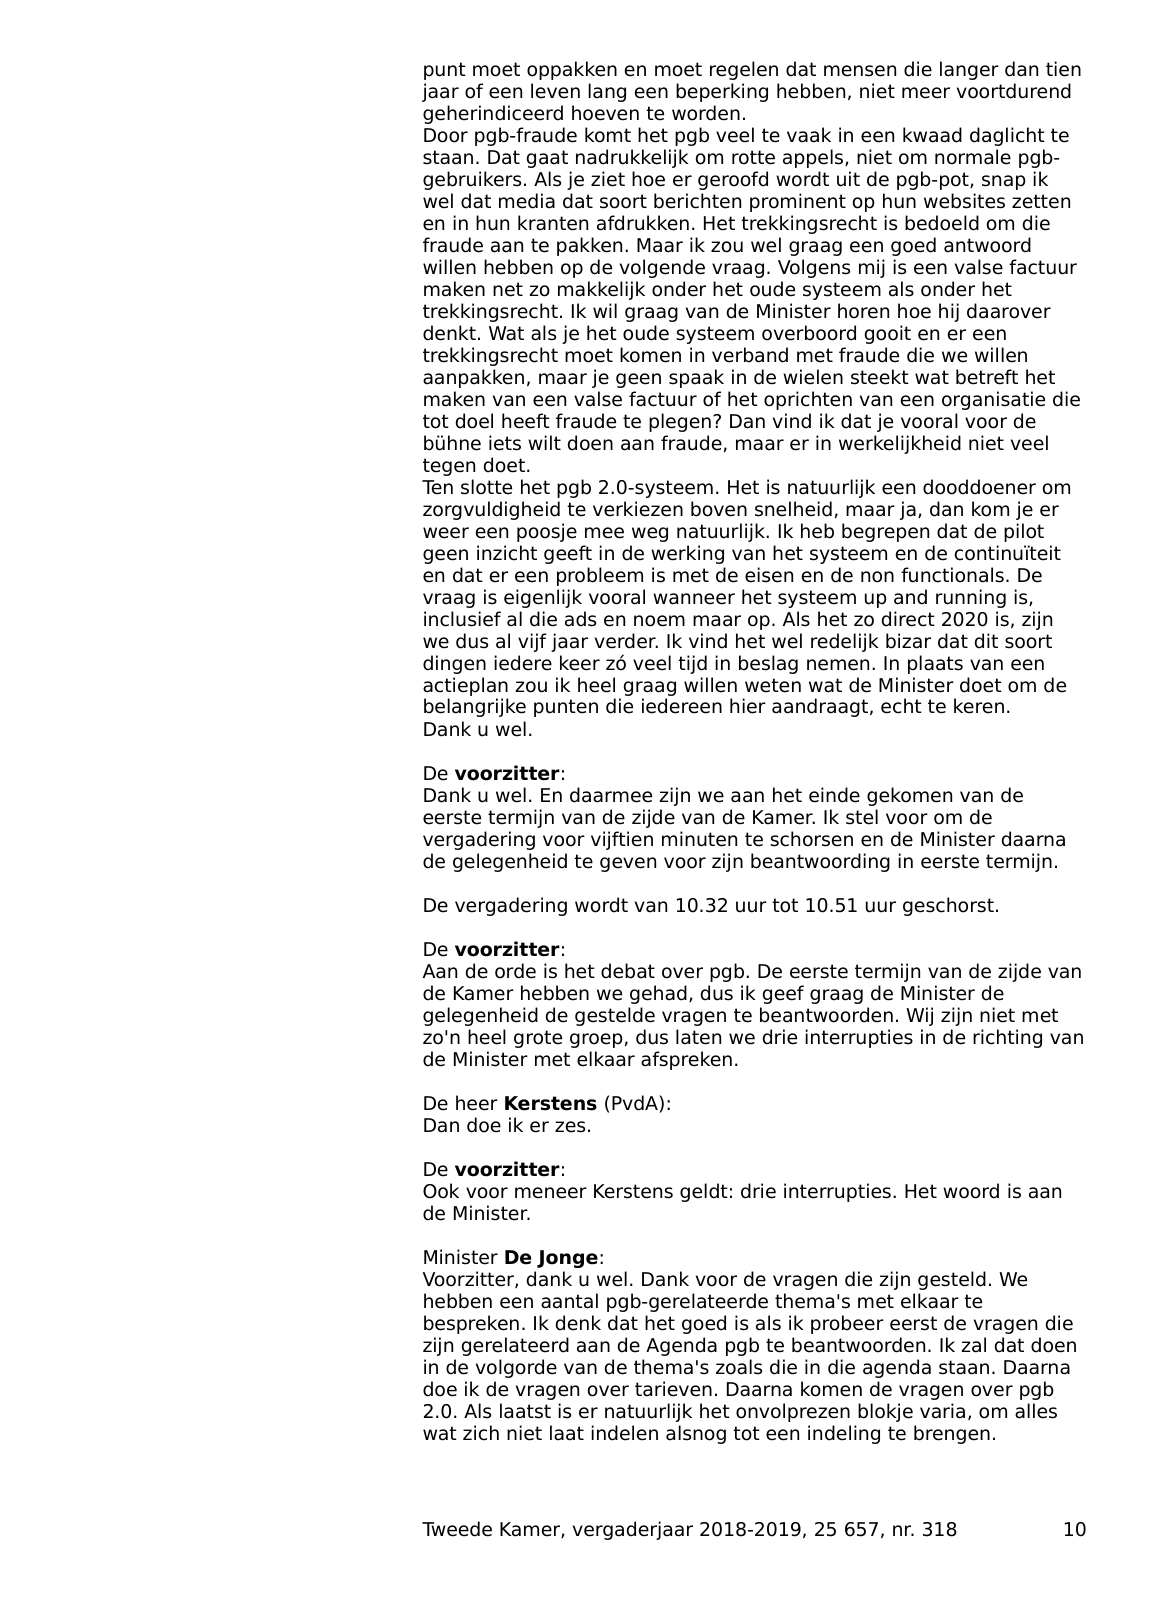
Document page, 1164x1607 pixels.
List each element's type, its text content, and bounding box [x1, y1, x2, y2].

text Ten slotte het pgb 2.0-systeem. Het is natuurlijk een dooddoener om zorgvuldigheid te verkiezen boven snelheid, maar ja, dan kom je er weer een poosje mee weg natuurlijk. Ik heb begrepen dat de pilot geen inzicht geeft in de werking van het systeem en de continuïteit en dat er een probleem is met de eisen en de non functionals. De vraag is eigenlijk vooral wanneer het systeem up and running is, inclusief al die ads en noem maar op. Als het zo direct 2020 is, zijn we dus al vijf jaar verder. Ik vind het wel redelijk bizar dat dit soort dingen iedere keer zó veel tijd in beslag nemen. In plaats van een actieplan zou ik heel graag willen weten wat de Minister doet om de belangrijke punten die iedereen hier aandraagt, echt te keren. [422, 477, 1087, 718]
text Dan doe ik er zes. [422, 1115, 1087, 1137]
text Dank u wel. En daarmee zijn we aan het einde gekomen van de eerste termijn van de zijde van de Kamer. Ik stel voor om de vergadering voor vijftien minuten te schorsen en de Minister daarna de gelegenheid te geven voor zijn beantwoording in eerste termijn. [422, 784, 1087, 872]
text Voorzitter, dank u wel. Dank voor de vragen die zijn gesteld. We hebben een aantal pgb-gerelateerde thema's met elkaar te bespreken. Ik denk dat het goed is als ik probeer eerst de vragen die zijn gerelateerd aan de Agenda pgb te beantwoorden. Ik zal dat doen in de volgorde van de thema's zoals die in die agenda staan. Daarna doe ik de vragen over tarieven. Daarna komen de vragen over pgb 2.0. Als laatst is er natuurlijk het onvolprezen blokje varia, om alles wat zich niet laat indelen alsnog tot een indeling te brengen. [422, 1269, 1087, 1445]
text De vergadering wordt van 10.32 uur tot 10.51 uur geschorst. [422, 895, 1087, 917]
text Ook voor meneer Kerstens geldt: drie interrupties. Het woord is aan de Minister. [422, 1181, 1087, 1225]
text Dank u wel. [422, 718, 1087, 740]
text Door pgb-fraude komt het pgb veel te vaak in een kwaad daglicht te staan. Dat gaat nadrukkelijk om rotte appels, niet om normale pgb-gebruikers. Als je ziet hoe er geroofd wordt uit de pgb-pot, snap ik wel dat media dat soort berichten prominent op hun websites zetten en in hun kranten afdrukken. Het trekkingsrecht is bedoeld om die fraude aan te pakken. Maar ik zou wel graag een goed antwoord willen hebben op de volgende vraag. Volgens mij is een valse factuur maken net zo makkelijk onder het oude systeem als onder het trekkingsrecht. Ik wil graag van de Minister horen hoe hij daarover denkt. Wat als je het oude systeem overboord gooit en er een trekkingsrecht moet komen in verband met fraude die we willen aanpakken, maar je geen spaak in de wielen steekt wat betreft het maken van een valse factuur of het oprichten van een organisatie die tot doel heeft fraude te plegen? Dan vind ik dat je vooral voor de bühne iets wilt doen aan fraude, maar er in werkelijkheid niet veel tegen doet. [422, 125, 1087, 477]
text Minister De Jonge: [422, 1247, 1087, 1269]
text De voorzitter: [422, 1159, 1087, 1181]
text De voorzitter: [422, 939, 1087, 961]
text Aan de orde is het debat over pgb. De eerste termijn van de zijde van de Kamer hebben we gehad, dus ik geef graag de Minister de gelegenheid de gestelde vragen te beantwoorden. Wij zijn niet met zo'n heel grote groep, dus laten we drie interrupties in de richting van de Minister met elkaar afspreken. [422, 961, 1087, 1071]
text punt moet oppakken en moet regelen dat mensen die langer dan tien jaar of een leven lang een beperking hebben, niet meer voortdurend geherindiceerd hoeven te worden. [422, 59, 1087, 125]
text De voorzitter: [422, 763, 1087, 784]
text De heer Kerstens (PvdA): [422, 1093, 1087, 1115]
